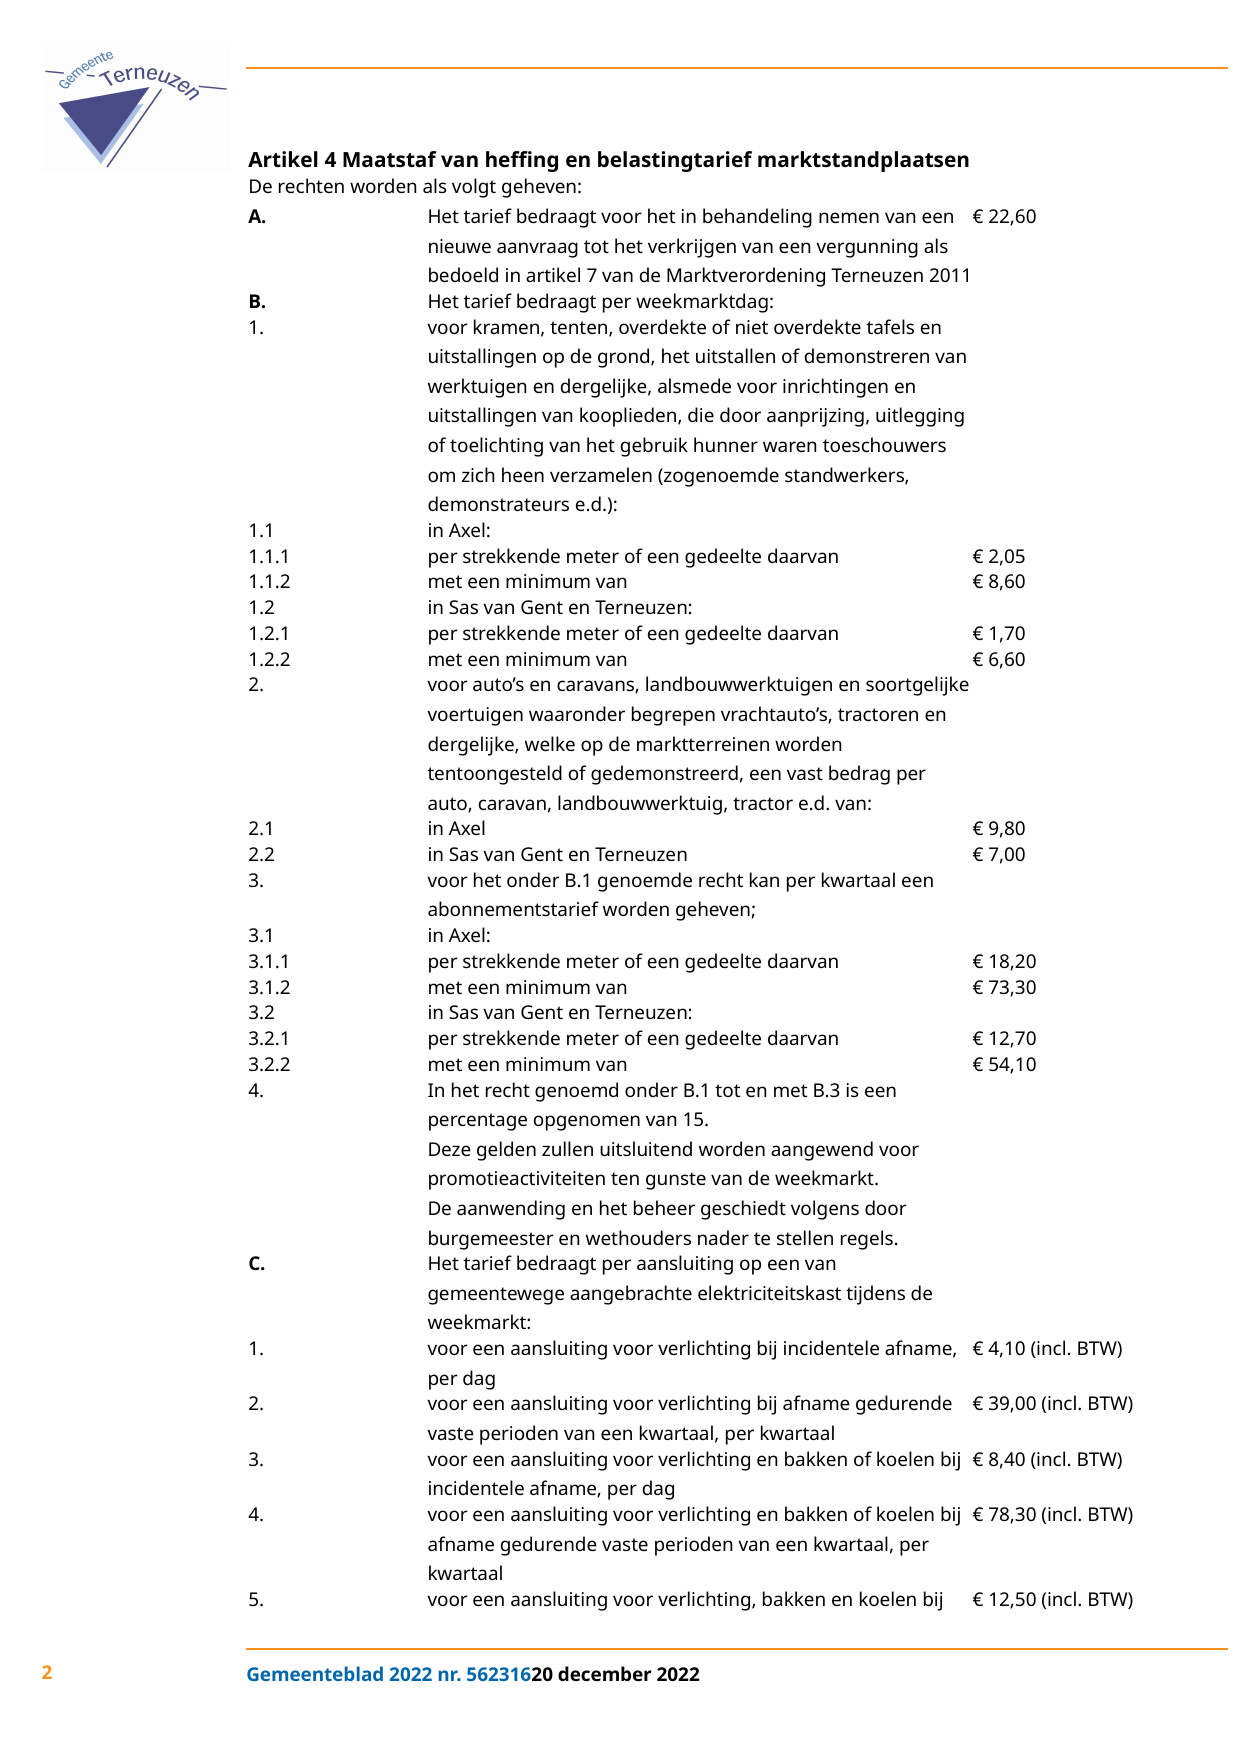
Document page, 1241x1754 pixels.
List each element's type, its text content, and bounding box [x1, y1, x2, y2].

table_cell voor een aansluiting voor verlichting bij incidentele afname, per dag [427, 1335, 972, 1391]
table_cell in Sas van Gent en Terneuzen: [427, 1000, 972, 1025]
table_cell 1.2.1 [248, 620, 427, 646]
table_cell 1.2 [248, 594, 427, 620]
table_cell per strekkende meter of een gedeelte daarvan [427, 620, 972, 646]
table_cell voor het onder B.1 genoemde recht kan per kwartaal een abonnementstarief worden geheven; [427, 867, 972, 922]
table_cell in Sas van Gent en Terneuzen: [427, 594, 972, 620]
table_cell per strekkende meter of een gedeelte daarvan [427, 948, 972, 974]
table_cell € 8,40 (incl. BTW) [973, 1446, 1152, 1501]
table_cell 3.2.2 [248, 1051, 427, 1077]
table_cell [973, 594, 1152, 620]
table_cell € 9,80 [973, 816, 1152, 841]
table_cell 3. [248, 867, 427, 922]
table_cell 1. [248, 1335, 427, 1391]
table_cell 5. [248, 1586, 427, 1612]
table_cell 1.1.2 [248, 569, 427, 594]
table_cell voor auto’s en caravans, landbouwwerktuigen en soortgelijke voertuigen waaronder begrepen vrachtauto’s, tractoren en dergelijke, welke op de marktterreinen worden tentoongesteld of gedemonstreerd, een vast bedrag per auto, caravan, landbouwwerktuig, tractor e.d. van: [427, 672, 972, 816]
table_cell per strekkende meter of een gedeelte daarvan [427, 1025, 972, 1051]
table_cell [973, 1077, 1152, 1250]
table_cell C. [248, 1250, 427, 1335]
text Artikel 4 Maatstaf van heffing en belastingtarief marktstandplaatsen [248, 145, 1152, 174]
table_cell 3.1.1 [248, 948, 427, 974]
table_cell in Axel: [427, 923, 972, 948]
table_cell In het recht genoemd onder B.1 tot en met B.3 is een percentage opgenomen van 15. Deze gelden zullen uitsluitend worden aangewend voor promotieactiviteiten ten gunste van de weekmarkt. De aanwending en het beheer geschiedt volgens door burgemeester en wethouders nader te stellen regels. [427, 1077, 972, 1250]
table_cell € 73,30 [973, 974, 1152, 999]
text De rechten worden als volgt geheven: [248, 174, 1152, 199]
table_cell voor kramen, tenten, overdekte of niet overdekte tafels en uitstallingen op de grond, het uitstallen of demonstreren van werktuigen en dergelijke, alsmede voor inrichtingen en uitstallingen van kooplieden, die door aanprijzing, uitlegging of toelichting van het gebruik hunner waren toeschouwers om zich heen verzamelen (zogenoemde standwerkers, demonstrateurs e.d.): [427, 314, 972, 517]
table_cell 1.1.1 [248, 543, 427, 569]
table_cell 1. [248, 314, 427, 517]
table_cell [973, 672, 1152, 816]
table_cell in Sas van Gent en Terneuzen [427, 841, 972, 867]
table_cell 2. [248, 1391, 427, 1446]
table_header Het tarief bedraagt voor het in behandeling nemen van een nieuwe aanvraag tot het verkrijgen van een vergunning als bedoeld in artikel 7 van de Marktverordening Terneuzen 2011 [427, 203, 972, 288]
table_cell B. [248, 288, 427, 314]
table_cell met een minimum van [427, 974, 972, 999]
table_cell [973, 314, 1152, 517]
table_cell [973, 288, 1152, 314]
table_cell Het tarief bedraagt per weekmarktdag: [427, 288, 972, 314]
table_cell [973, 923, 1152, 948]
table_cell voor een aansluiting voor verlichting, bakken en koelen bij [427, 1586, 972, 1612]
table_cell € 12,70 [973, 1025, 1152, 1051]
table_cell met een minimum van [427, 569, 972, 594]
table_cell € 54,10 [973, 1051, 1152, 1077]
table_cell 3.1 [248, 923, 427, 948]
table_cell 3.2.1 [248, 1025, 427, 1051]
table_cell Het tarief bedraagt per aansluiting op een van gemeentewege aangebrachte elektriciteitskast tijdens de weekmarkt: [427, 1250, 972, 1335]
table_cell 3.2 [248, 1000, 427, 1025]
table_cell voor een aansluiting voor verlichting en bakken of koelen bij afname gedurende vaste perioden van een kwartaal, per kwartaal [427, 1501, 972, 1586]
table_cell 4. [248, 1501, 427, 1586]
table_cell [973, 867, 1152, 922]
table_cell € 39,00 (incl. BTW) [973, 1391, 1152, 1446]
table_cell met een minimum van [427, 646, 972, 672]
table_cell € 78,30 (incl. BTW) [973, 1501, 1152, 1586]
table_cell in Axel: [427, 517, 972, 543]
table_cell in Axel [427, 816, 972, 841]
table_cell 3.1.2 [248, 974, 427, 999]
table_cell 2.2 [248, 841, 427, 867]
table_cell 1.1 [248, 517, 427, 543]
table_cell € 2,05 [973, 543, 1152, 569]
table_cell [973, 517, 1152, 543]
table_cell € 1,70 [973, 620, 1152, 646]
table_header € 22,60 [973, 203, 1152, 288]
table_cell 4. [248, 1077, 427, 1250]
table_cell voor een aansluiting voor verlichting bij afname gedurende vaste perioden van een kwartaal, per kwartaal [427, 1391, 972, 1446]
table_cell per strekkende meter of een gedeelte daarvan [427, 543, 972, 569]
table_cell met een minimum van [427, 1051, 972, 1077]
table_cell € 8,60 [973, 569, 1152, 594]
table_cell € 6,60 [973, 646, 1152, 672]
table_cell € 7,00 [973, 841, 1152, 867]
table_cell [973, 1000, 1152, 1025]
table_cell voor een aansluiting voor verlichting en bakken of koelen bij incidentele afname, per dag [427, 1446, 972, 1501]
picture [41, 47, 231, 172]
table_cell 1.2.2 [248, 646, 427, 672]
table_cell 2. [248, 672, 427, 816]
table_cell € 4,10 (incl. BTW) [973, 1335, 1152, 1391]
table_header A. [248, 203, 427, 288]
table_cell [973, 1250, 1152, 1335]
table_cell 2.1 [248, 816, 427, 841]
table_cell € 12,50 (incl. BTW) [973, 1586, 1152, 1612]
table_cell 3. [248, 1446, 427, 1501]
table_cell € 18,20 [973, 948, 1152, 974]
